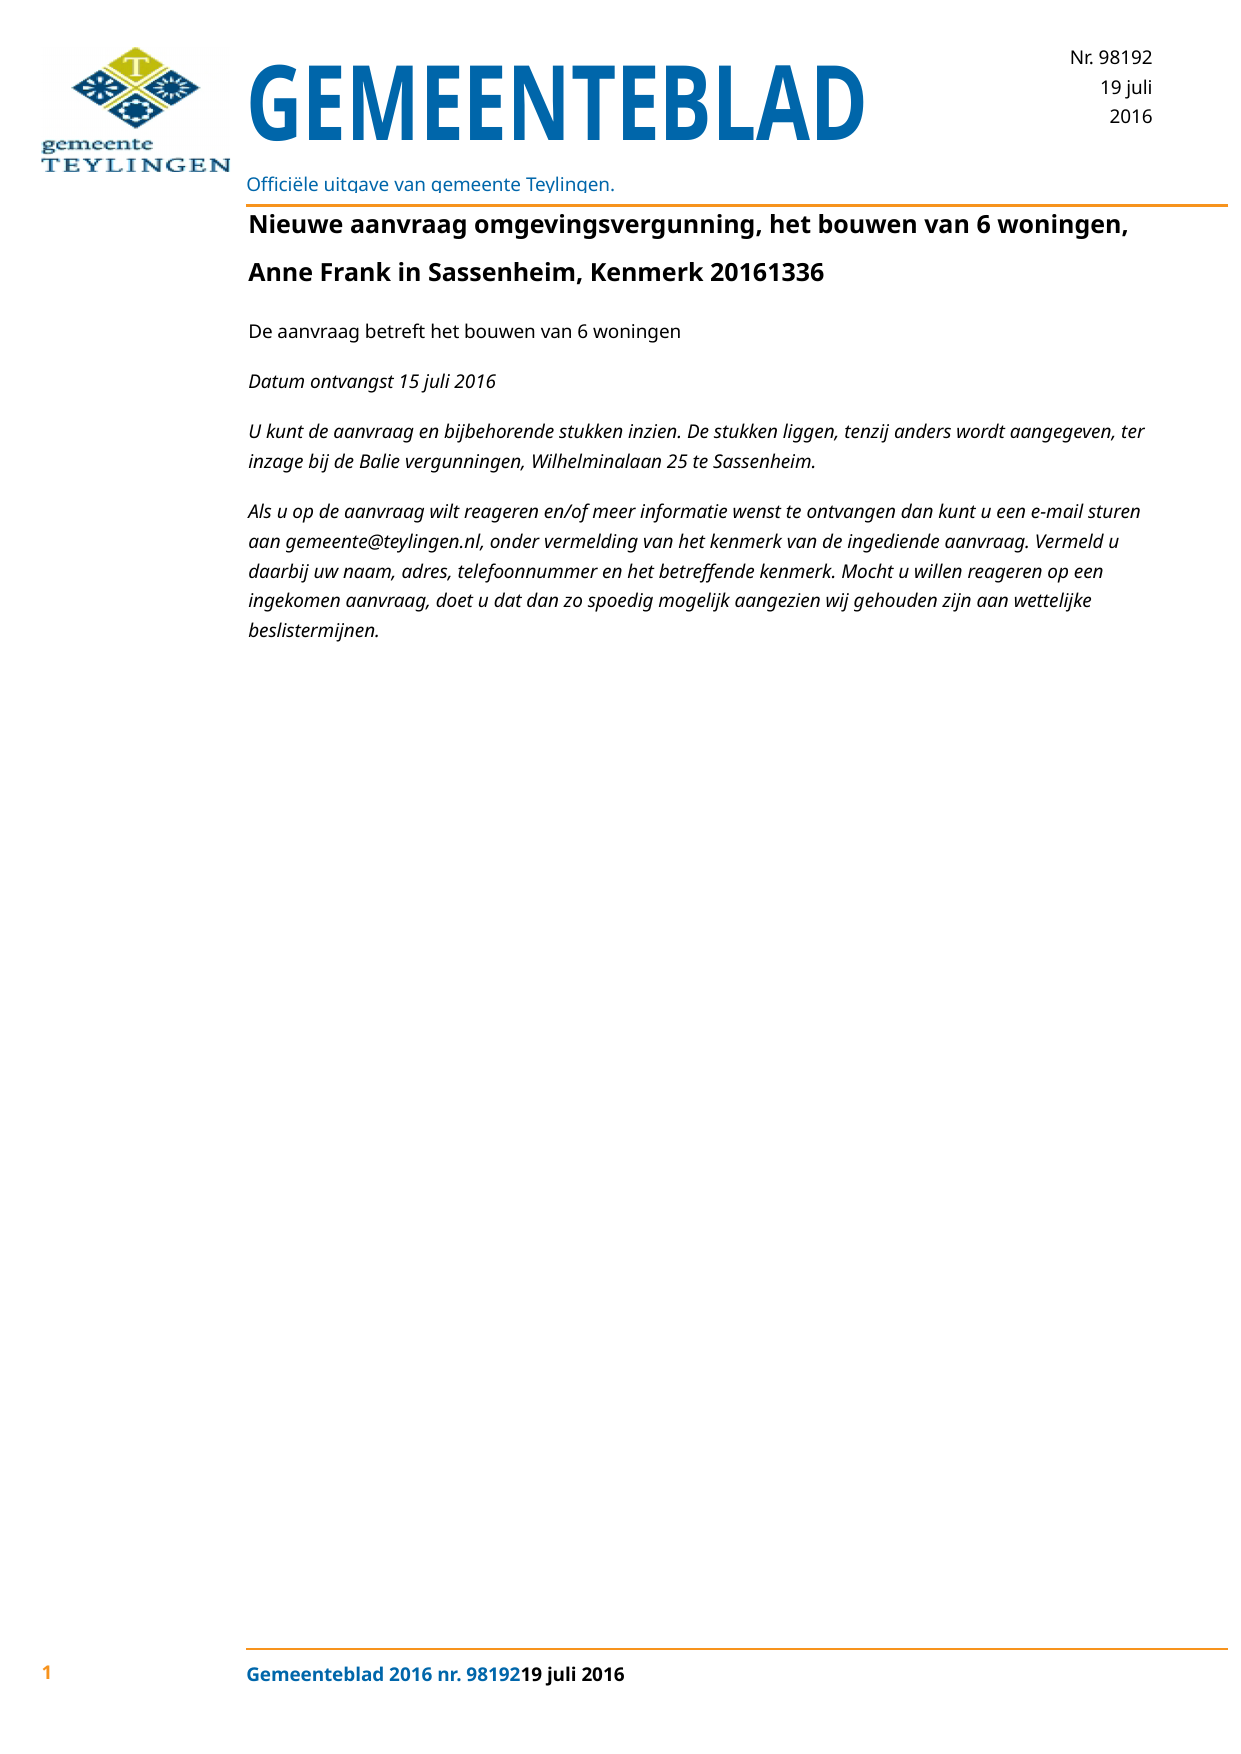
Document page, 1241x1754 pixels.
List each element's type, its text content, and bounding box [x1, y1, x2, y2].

text Als u op de aanvraag wilt reageren en/of meer informatie wenst te ontvangen dan kunt u een e-mail sturen aan gemeente@teylingen.nl, onder vermelding van het kenmerk van de ingediende aanvraag. Vermeld u daarbij uw naam, adres, telefoonnummer en het betreffende kenmerk. Mocht u willen reageren op een ingekomen aanvraag, doet u dat dan zo spoedig mogelijk aangezien wij gehouden zijn aan wettelijke beslistermijnen. [248, 499, 1152, 643]
picture [41, 47, 231, 172]
text U kunt de aanvraag en bijbehorende stukken inzien. De stukken liggen, tenzij anders wordt aangegeven, ter inzage bij de Balie vergunningen, Wilhelminalaan 25 te Sassenheim. [248, 419, 1152, 474]
text Nieuwe aanvraag omgevingsvergunning, het bouwen van 6 woningen, Anne Frank in Sassenheim, Kenmerk 20161336 [248, 207, 1152, 288]
text Datum ontvangst 15 juli 2016 [248, 368, 1152, 394]
text De aanvraag betreft het bouwen van 6 woningen [248, 318, 1152, 344]
